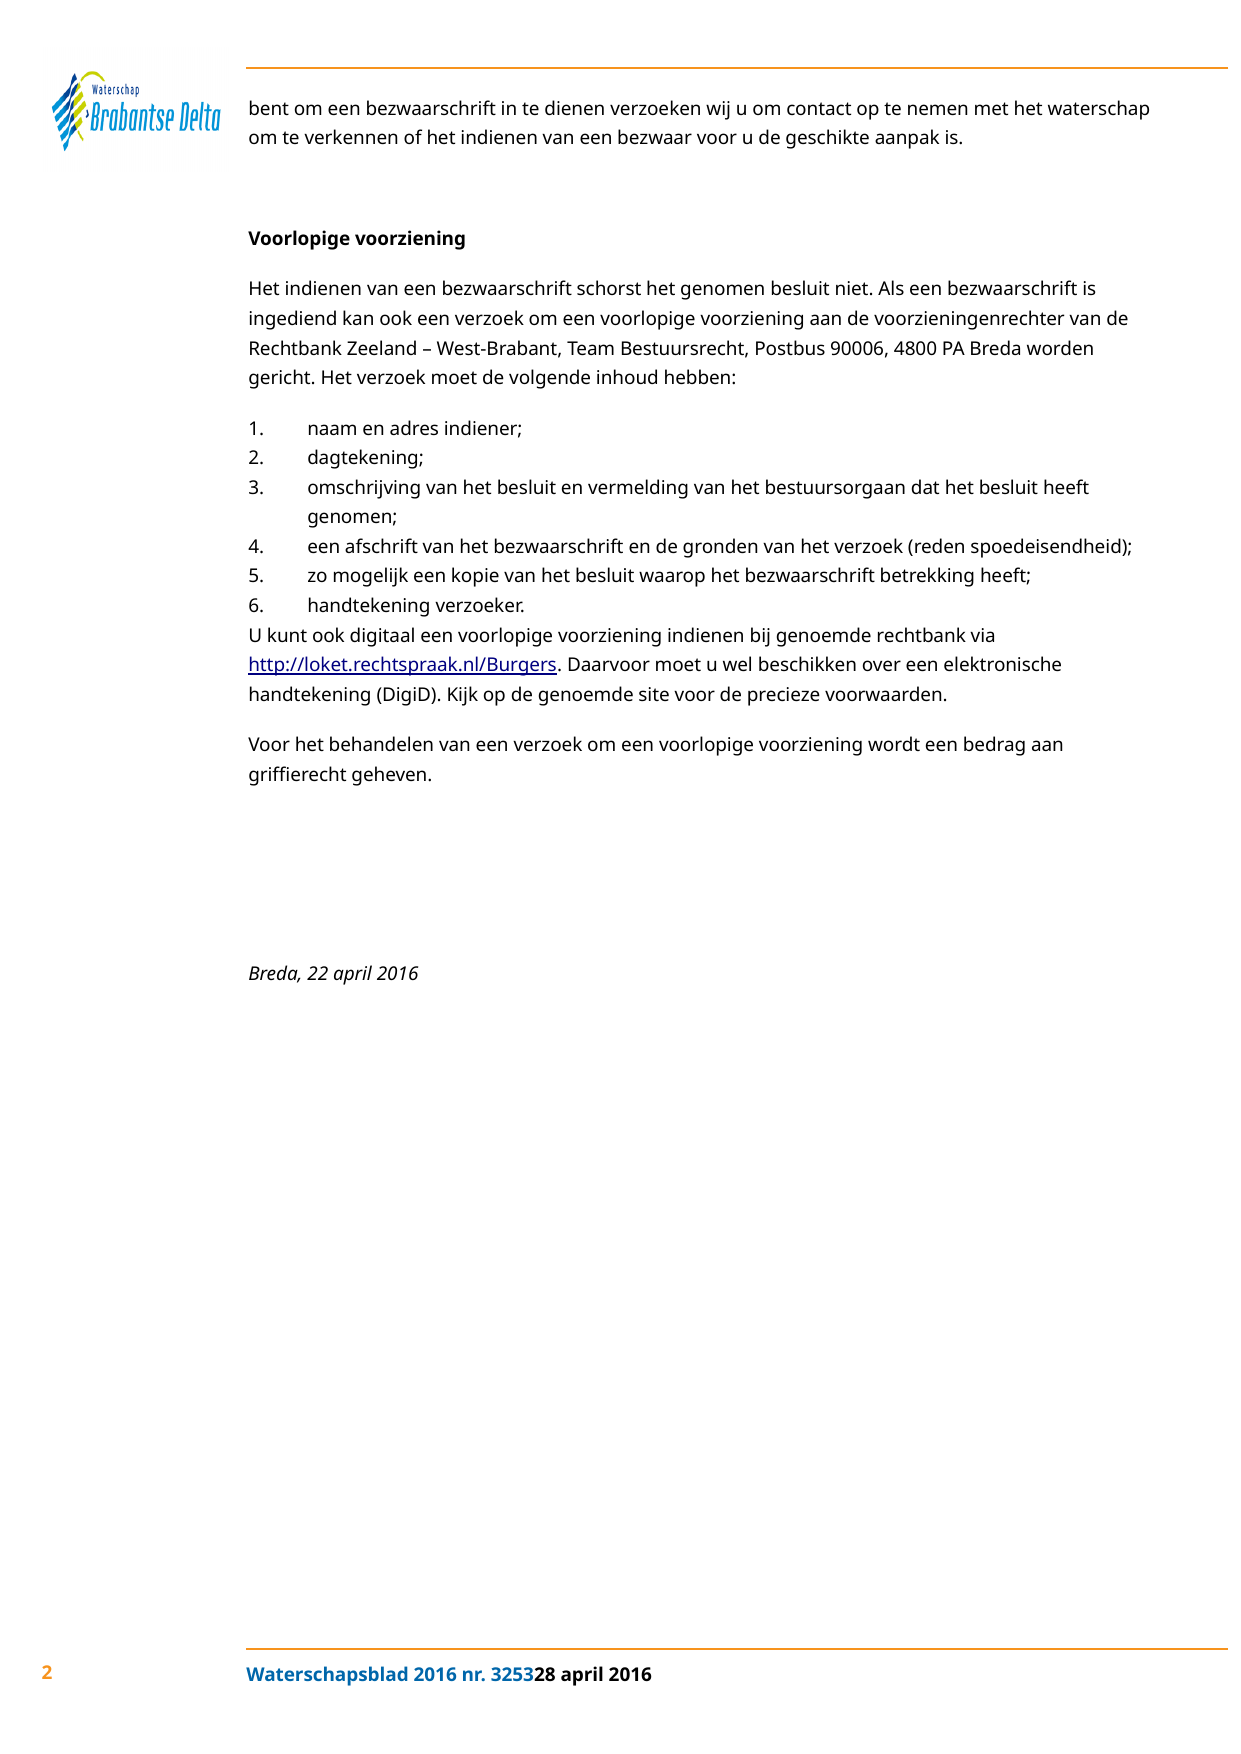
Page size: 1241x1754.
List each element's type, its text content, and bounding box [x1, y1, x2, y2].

list naam en adres indiener; [248, 415, 1152, 441]
text Het indienen van een bezwaarschrift schorst het genomen besluit niet. Als een bezwaarschrift is ingediend kan ook een verzoek om een voorlopige voorziening aan de voorzieningenrechter van de Rechtbank Zeeland – West-Brabant, Team Bestuursrecht, Postbus 90006, 4800 PA Breda worden gericht. Het verzoek moet de volgende inhoud hebben: [248, 276, 1152, 390]
text U kunt ook digitaal een voorlopige voorziening indienen bij genoemde rechtbank via http://loket.rechtspraak.nl/Burgers. Daarvoor moet u wel beschikken over een elektronische handtekening (DigiD). Kijk op de genoemde site voor de precieze voorwaarden. [248, 622, 1152, 707]
text Voorlopige voorziening [248, 225, 1152, 251]
picture [41, 47, 231, 172]
list een afschrift van het bezwaarschrift en de gronden van het verzoek (reden spoedeisendheid); [248, 533, 1152, 559]
text bent om een bezwaarschrift in te dienen verzoeken wij u om contact op te nemen met het waterschap om te verkennen of het indienen van een bezwaar voor u de geschikte aanpak is. [248, 95, 1152, 150]
list dagtekening; [248, 444, 1152, 470]
list zo mogelijk een kopie van het besluit waarop het bezwaarschrift betrekking heeft; [248, 563, 1152, 588]
text Breda, 22 april 2016 [248, 960, 1152, 986]
text Voor het behandelen van een verzoek om een voorlopige voorziening wordt een bedrag aan griffierecht geheven. [248, 731, 1152, 787]
list handtekening verzoeker. [248, 592, 1152, 618]
list omschrijving van het besluit en vermelding van het bestuursorgaan dat het besluit heeft genomen; [248, 474, 1152, 529]
